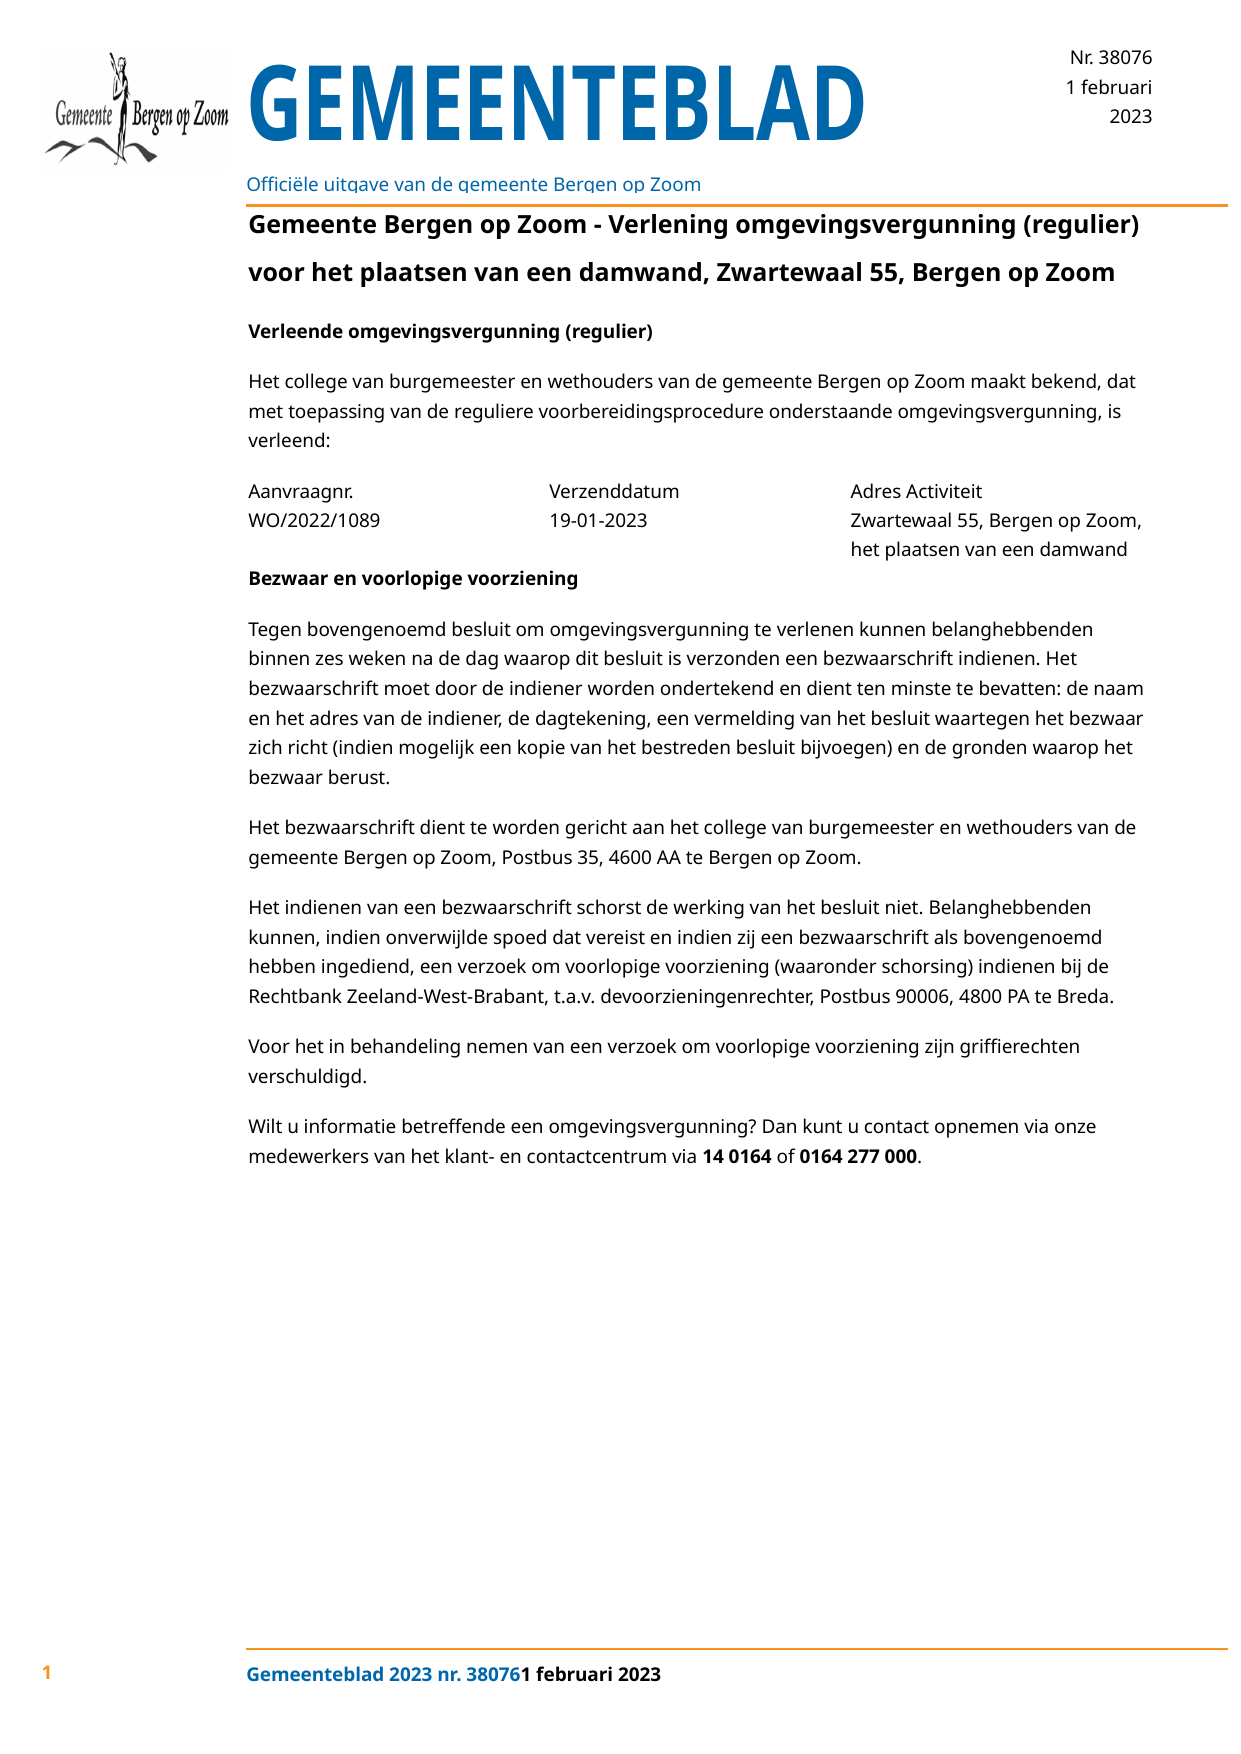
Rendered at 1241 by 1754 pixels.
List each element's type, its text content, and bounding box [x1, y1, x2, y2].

table_header Zwartewaal 55, Bergen op Zoom, het plaatsen van een damwand [850, 507, 1152, 562]
text Voor het in behandeling nemen van een verzoek om voorlopige voorziening zijn griffierechten verschuldigd. [248, 1033, 1152, 1089]
text Het indienen van een bezwaarschrift schorst de werking van het besluit niet. Belanghebbenden kunnen, indien onverwijlde spoed dat vereist en indien zij een bezwaarschrift als bovengenoemd hebben ingediend, een verzoek om voorlopige voorziening (waaronder schorsing) indienen bij de Rechtbank Zeeland-West-Brabant, t.a.v. devoorzieningenrechter, Postbus 90006, 4800 PA te Breda. [248, 894, 1152, 1009]
text Gemeente Bergen op Zoom - Verlening omgevingsvergunning (regulier) voor het plaatsen van een damwand, Zwartewaal 55, Bergen op Zoom [248, 207, 1152, 288]
text Tegen bovengenoemd besluit om omgevingsvergunning te verlenen kunnen belanghebbenden binnen zes weken na de dag waarop dit besluit is verzonden een bezwaarschrift indienen. Het bezwaarschrift moet door de indiener worden ondertekend en dient ten minste te bevatten: de naam en het adres van de indiener, de dagtekening, een vermelding van het besluit waartegen het bezwaar zich richt (indien mogelijk een kopie van het bestreden besluit bijvoegen) en de gronden waarop het bezwaar berust. [248, 616, 1152, 790]
table_header Adres Activiteit [850, 478, 1152, 504]
table_header 19-01-2023 [549, 507, 850, 562]
text Wilt u informatie betreffende een omgevingsvergunning? Dan kunt u contact opnemen via onze medewerkers van het klant- en contactcentrum via 14 0164 of 0164 277 000. [248, 1113, 1152, 1169]
table_header WO/2022/1089 [248, 507, 549, 562]
text Verleende omgevingsvergunning (regulier) [248, 318, 1152, 344]
text Het college van burgemeester en wethouders van de gemeente Bergen op Zoom maakt bekend, dat met toepassing van de reguliere voorbereidingsprocedure onderstaande omgevingsvergunning, is verleend: [248, 368, 1152, 453]
text Bezwaar en voorlopige voorziening [248, 566, 1152, 591]
text Het bezwaarschrift dient te worden gericht aan het college van burgemeester en wethouders van de gemeente Bergen op Zoom, Postbus 35, 4600 AA te Bergen op Zoom. [248, 814, 1152, 870]
table_header Aanvraagnr. [248, 478, 549, 504]
table_header Verzenddatum [549, 478, 850, 504]
picture [41, 47, 231, 172]
